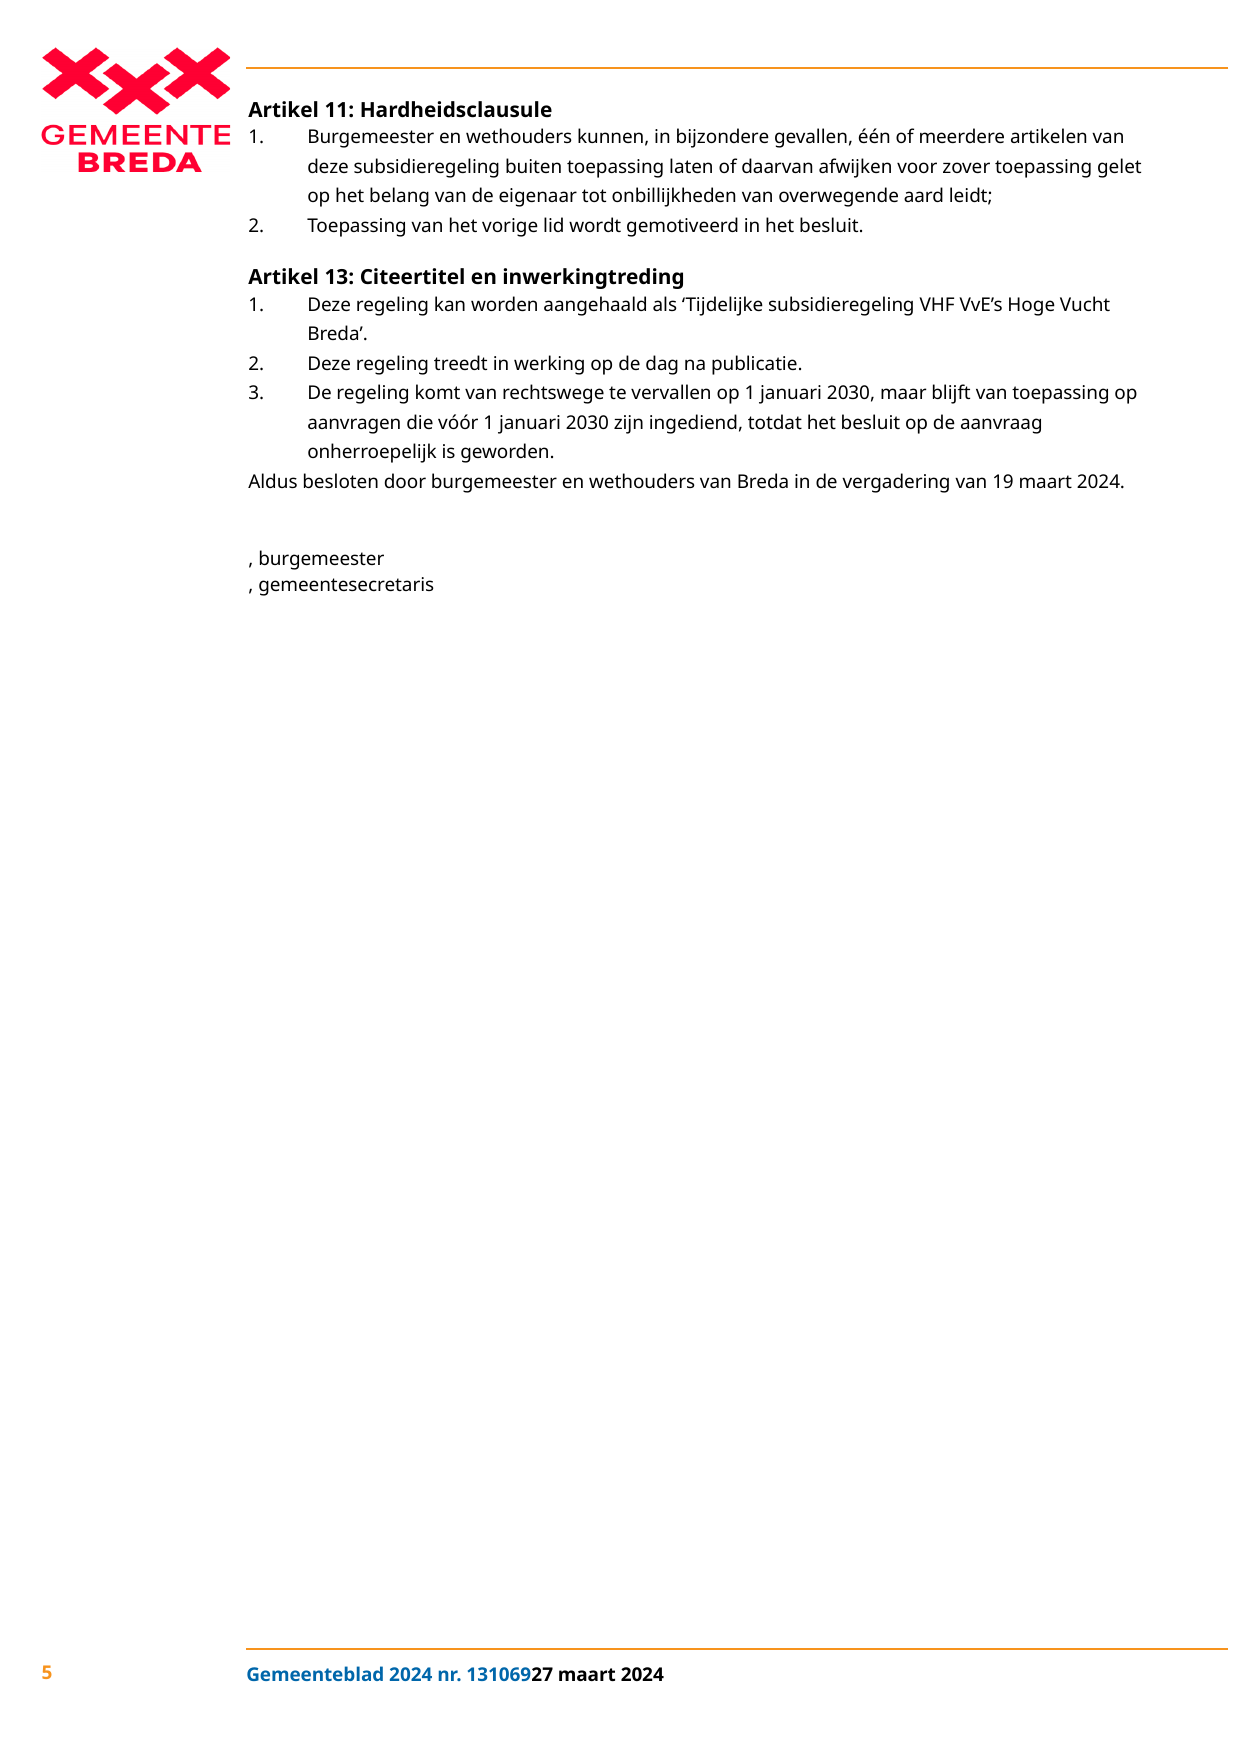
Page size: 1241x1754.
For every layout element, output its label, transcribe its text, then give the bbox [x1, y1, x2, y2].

text , gemeentesecretaris [248, 571, 1152, 597]
list Burgemeester en wethouders kunnen, in bijzondere gevallen, één of meerdere artikelen van deze subsidieregeling buiten toepassing laten of daarvan afwijken voor zover toepassing gelet op het belang van de eigenaar tot onbillijkheden van overwegende aard leidt; [248, 123, 1152, 208]
list Deze regeling kan worden aangehaald als ‘Tijdelijke subsidieregeling VHF VvE’s Hoge Vucht Breda’. [248, 291, 1152, 346]
list Toepassing van het vorige lid wordt gemotiveerd in het besluit. [248, 212, 1152, 238]
text Artikel 13: Citeertitel en inwerkingtreding [248, 262, 1152, 291]
text Artikel 11: Hardheidsclausule [248, 95, 1152, 123]
text , burgemeester [248, 546, 1152, 571]
list Deze regeling treedt in werking op de dag na publicatie. [248, 350, 1152, 376]
picture [41, 47, 231, 172]
list De regeling komt van rechtswege te vervallen op 1 januari 2030, maar blijft van toepassing op aanvragen die vóór 1 januari 2030 zijn ingediend, totdat het besluit op de aanvraag onherroepelijk is geworden. [248, 379, 1152, 464]
text Aldus besloten door burgemeester en wethouders van Breda in de vergadering van 19 maart 2024. [248, 468, 1152, 494]
